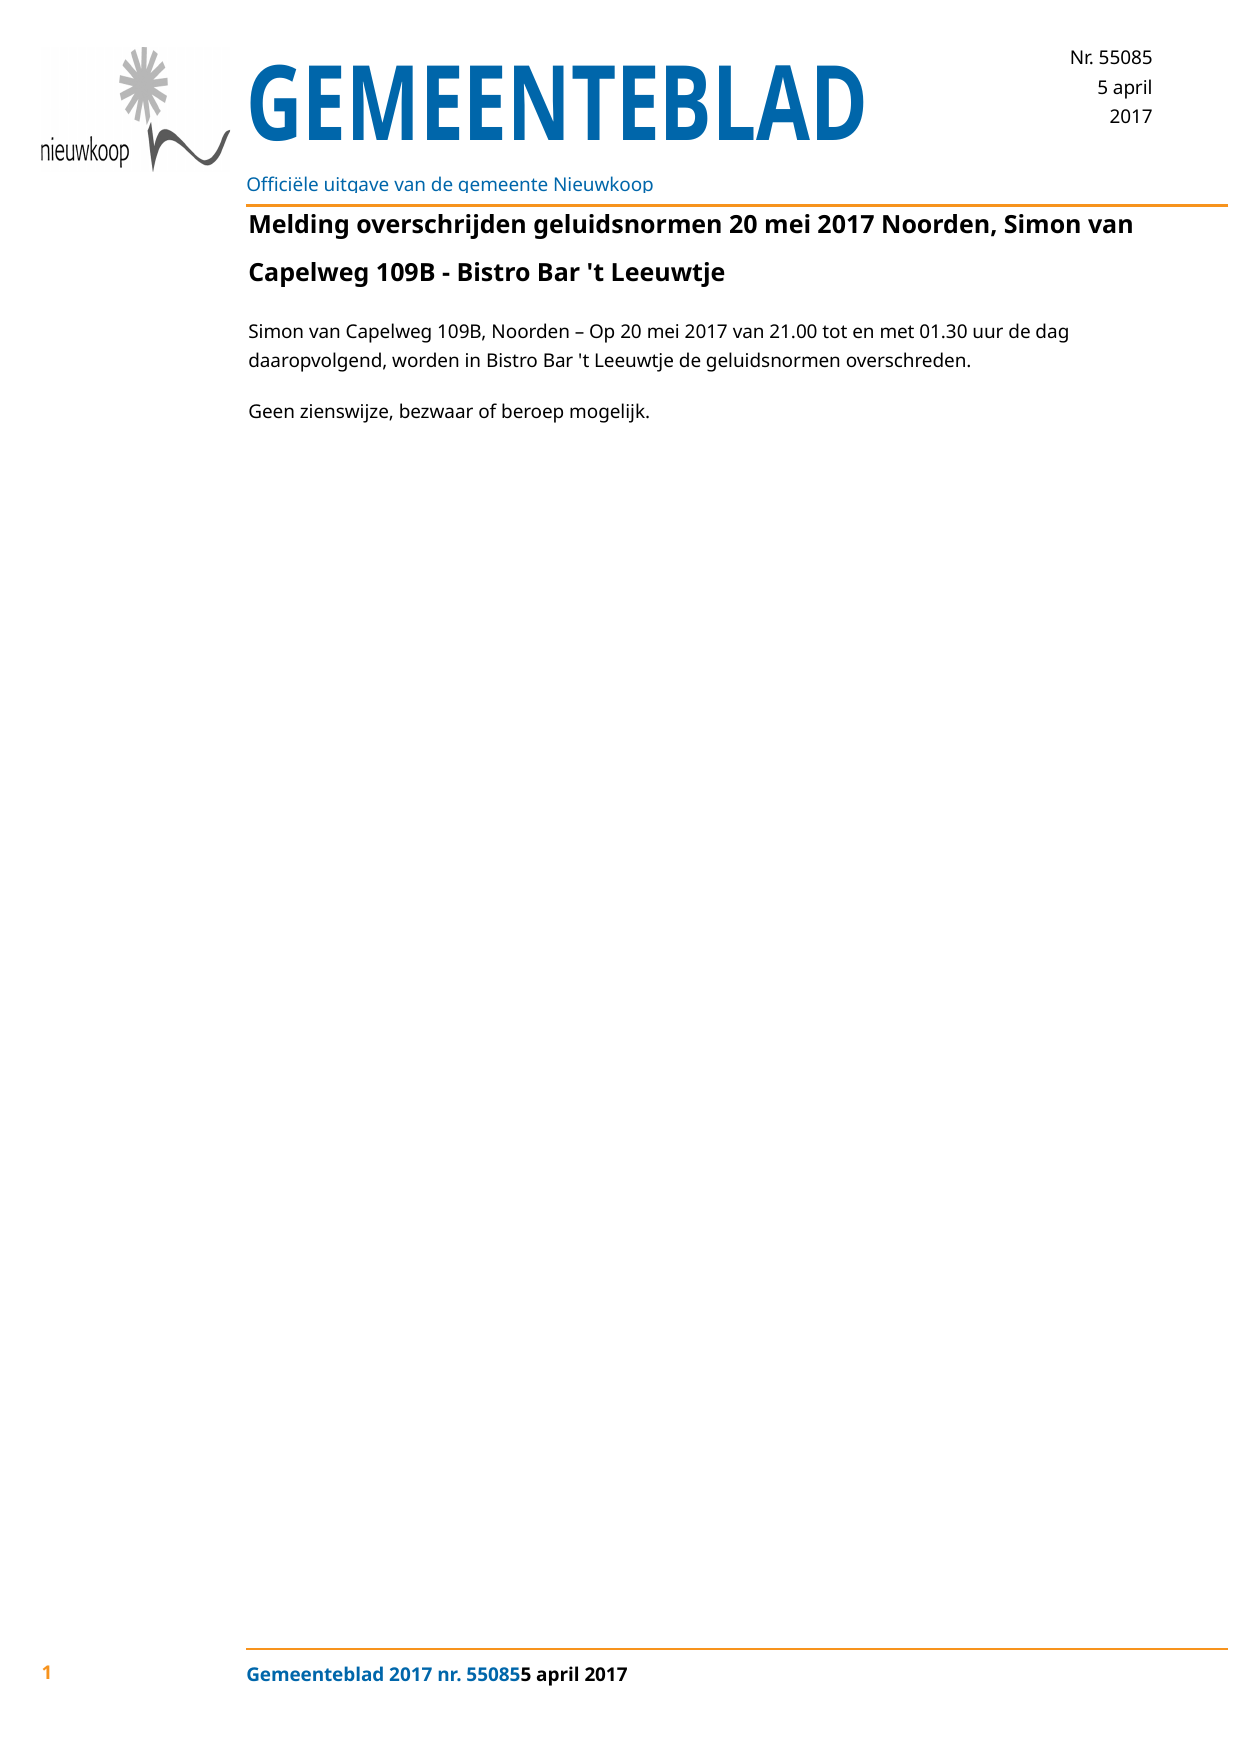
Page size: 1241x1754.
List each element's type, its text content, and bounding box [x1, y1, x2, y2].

text Melding overschrijden geluidsnormen 20 mei 2017 Noorden, Simon van Capelweg 109B - Bistro Bar 't Leeuwtje [248, 207, 1152, 288]
picture [41, 47, 231, 172]
text Simon van Capelweg 109B, Noorden – Op 20 mei 2017 van 21.00 tot en met 01.30 uur de dag daaropvolgend, worden in Bistro Bar 't Leeuwtje de geluidsnormen overschreden. [248, 318, 1152, 373]
text Geen zienswijze, bezwaar of beroep mogelijk. [248, 398, 1152, 424]
